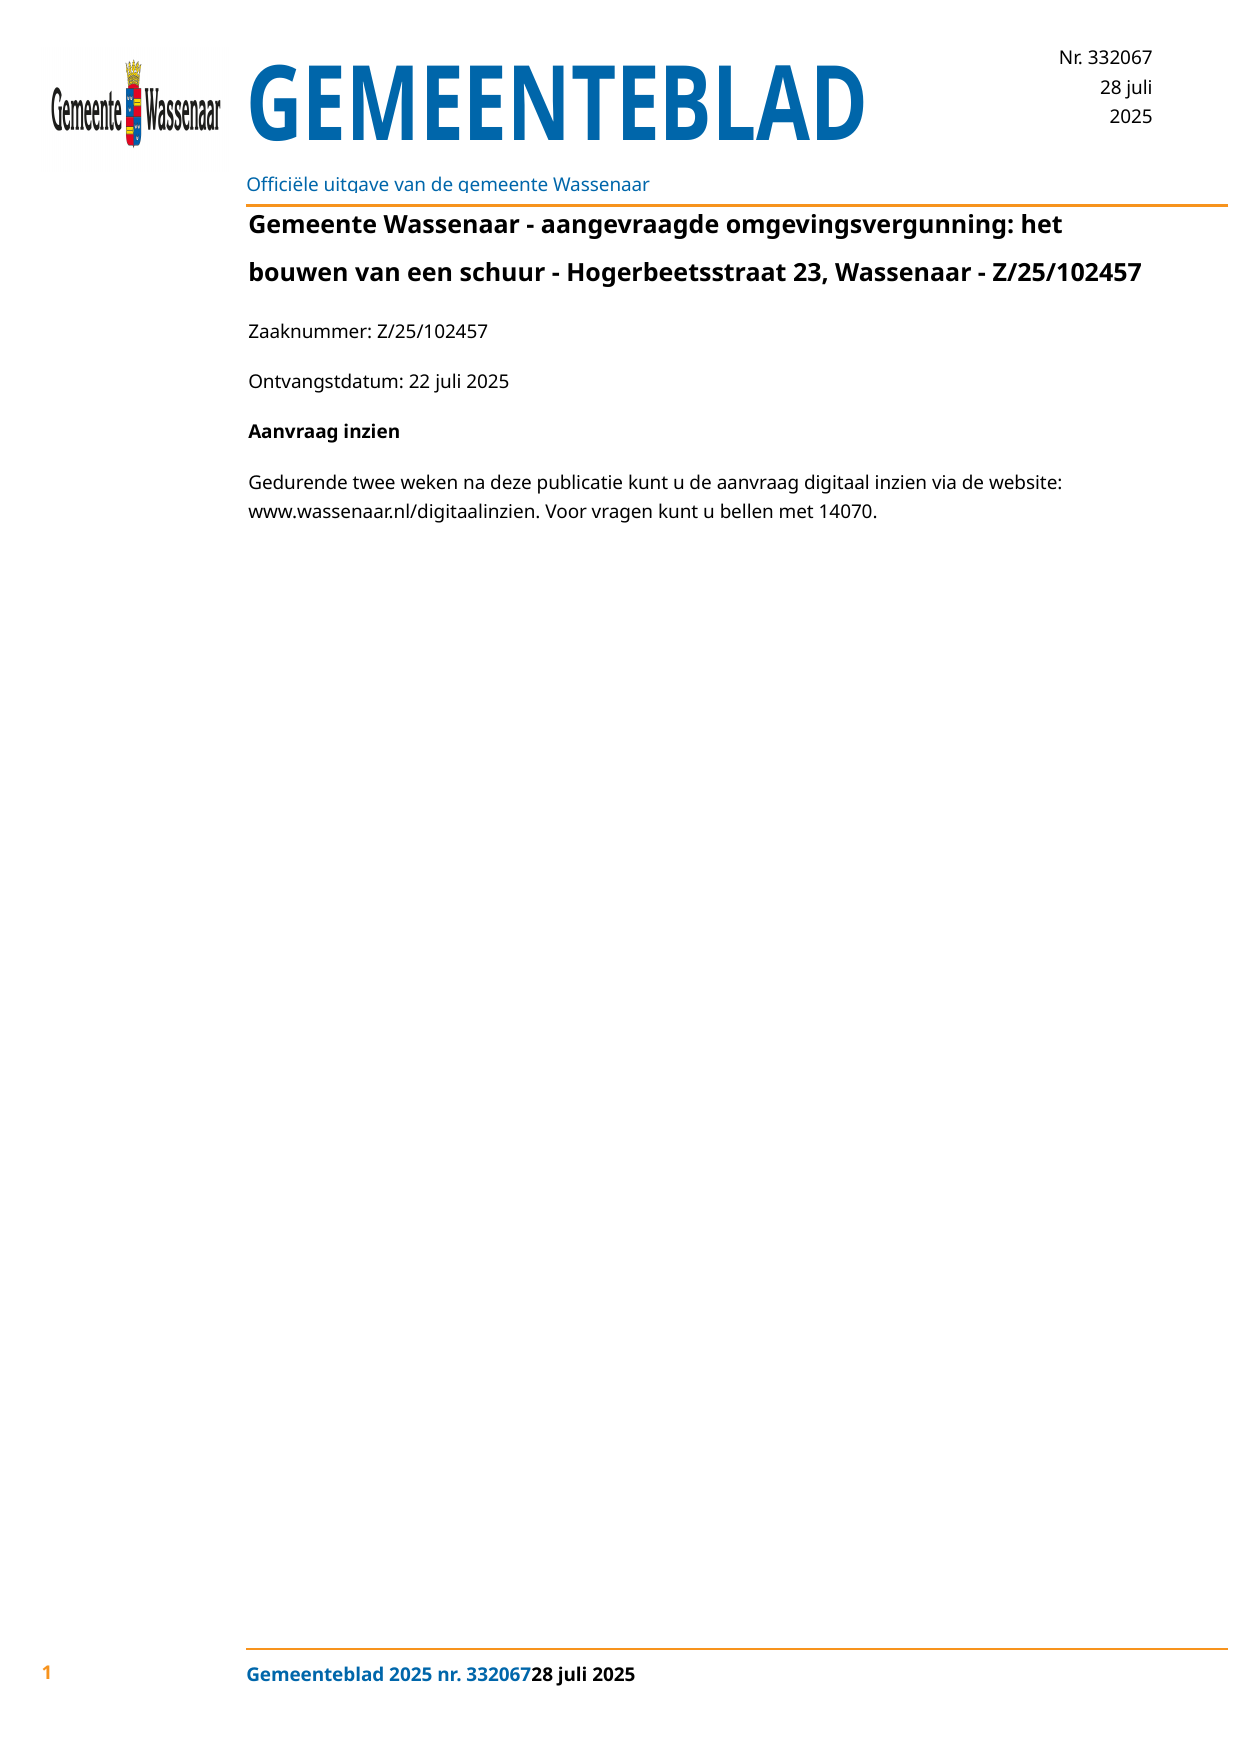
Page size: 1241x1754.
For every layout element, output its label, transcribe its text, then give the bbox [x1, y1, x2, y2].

text Aanvraag inzien [248, 419, 1152, 444]
text Ontvangstdatum: 22 juli 2025 [248, 368, 1152, 394]
text Gedurende twee weken na deze publicatie kunt u de aanvraag digitaal inzien via de website: www.wassenaar.nl/digitaalinzien. Voor vragen kunt u bellen met 14070. [248, 469, 1152, 524]
picture [41, 47, 231, 172]
text Zaaknummer: Z/25/102457 [248, 318, 1152, 344]
text Gemeente Wassenaar - aangevraagde omgevingsvergunning: het bouwen van een schuur - Hogerbeetsstraat 23, Wassenaar - Z/25/102457 [248, 207, 1152, 288]
